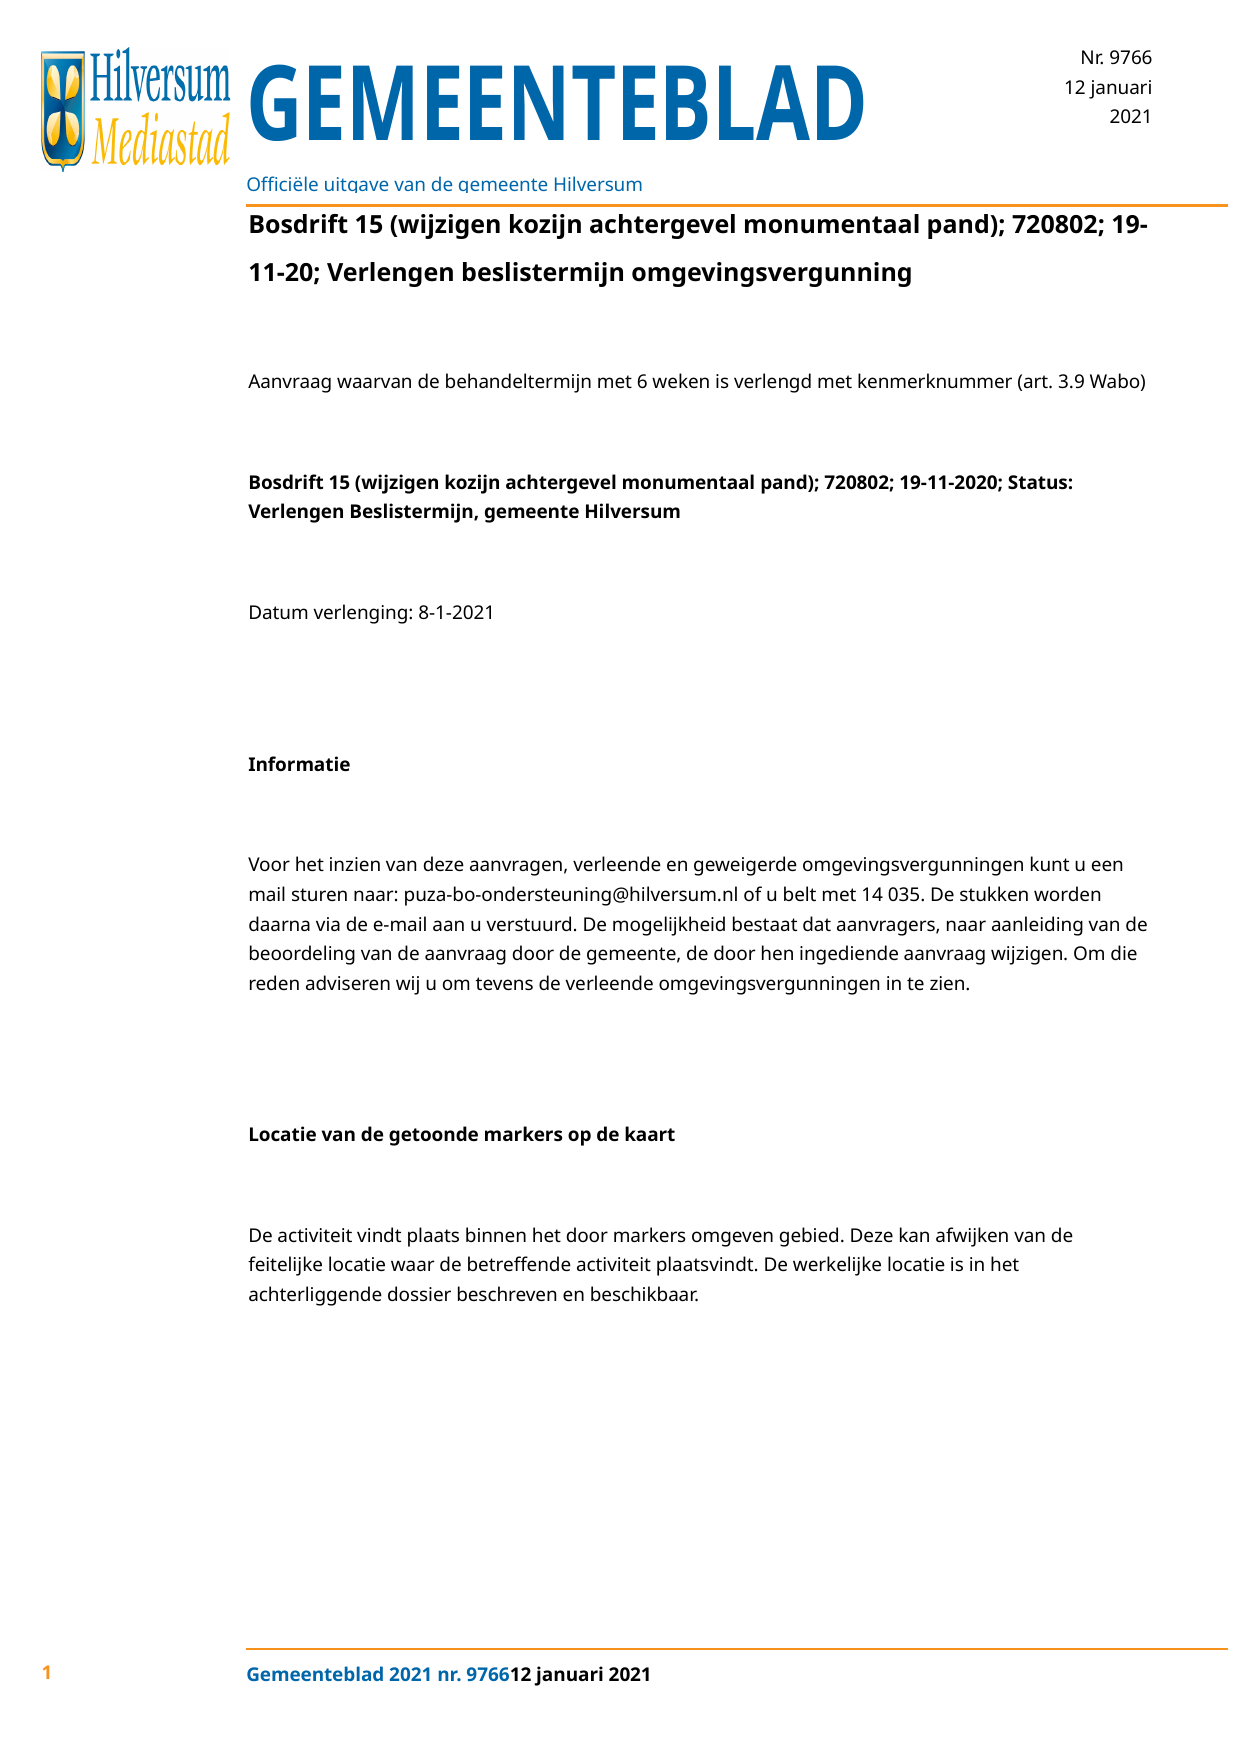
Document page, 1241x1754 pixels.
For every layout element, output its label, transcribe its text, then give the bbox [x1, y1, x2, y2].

text Locatie van de getoonde markers op de kaart [248, 1121, 1152, 1147]
text Voor het inzien van deze aanvragen, verleende en geweigerde omgevingsvergunningen kunt u een mail sturen naar: puza-bo-ondersteuning@hilversum.nl of u belt met 14 035. De stukken worden daarna via de e-mail aan u verstuurd. De mogelijkheid bestaat dat aanvragers, naar aanleiding van de beoordeling van de aanvraag door de gemeente, de door hen ingediende aanvraag wijzigen. Om die reden adviseren wij u om tevens de verleende omgevingsvergunningen in te zien. [248, 852, 1152, 996]
text De activiteit vindt plaats binnen het door markers omgeven gebied. Deze kan afwijken van de feitelijke locatie waar de betreffende activiteit plaatsvindt. De werkelijke locatie is in het achterliggende dossier beschreven en beschikbaar. [248, 1222, 1152, 1307]
text Bosdrift 15 (wijzigen kozijn achtergevel monumentaal pand); 720802; 19-11-20; Verlengen beslistermijn omgevingsvergunning [248, 207, 1152, 288]
text Aanvraag waarvan de behandeltermijn met 6 weken is verlengd met kenmerknummer (art. 3.9 Wabo) [248, 368, 1152, 394]
text Datum verlenging: 8-1-2021 [248, 599, 1152, 625]
text Bosdrift 15 (wijzigen kozijn achtergevel monumentaal pand); 720802; 19-11-2020; Status: Verlengen Beslistermijn, gemeente Hilversum [248, 469, 1152, 524]
text Informatie [248, 751, 1152, 777]
picture [41, 47, 231, 172]
